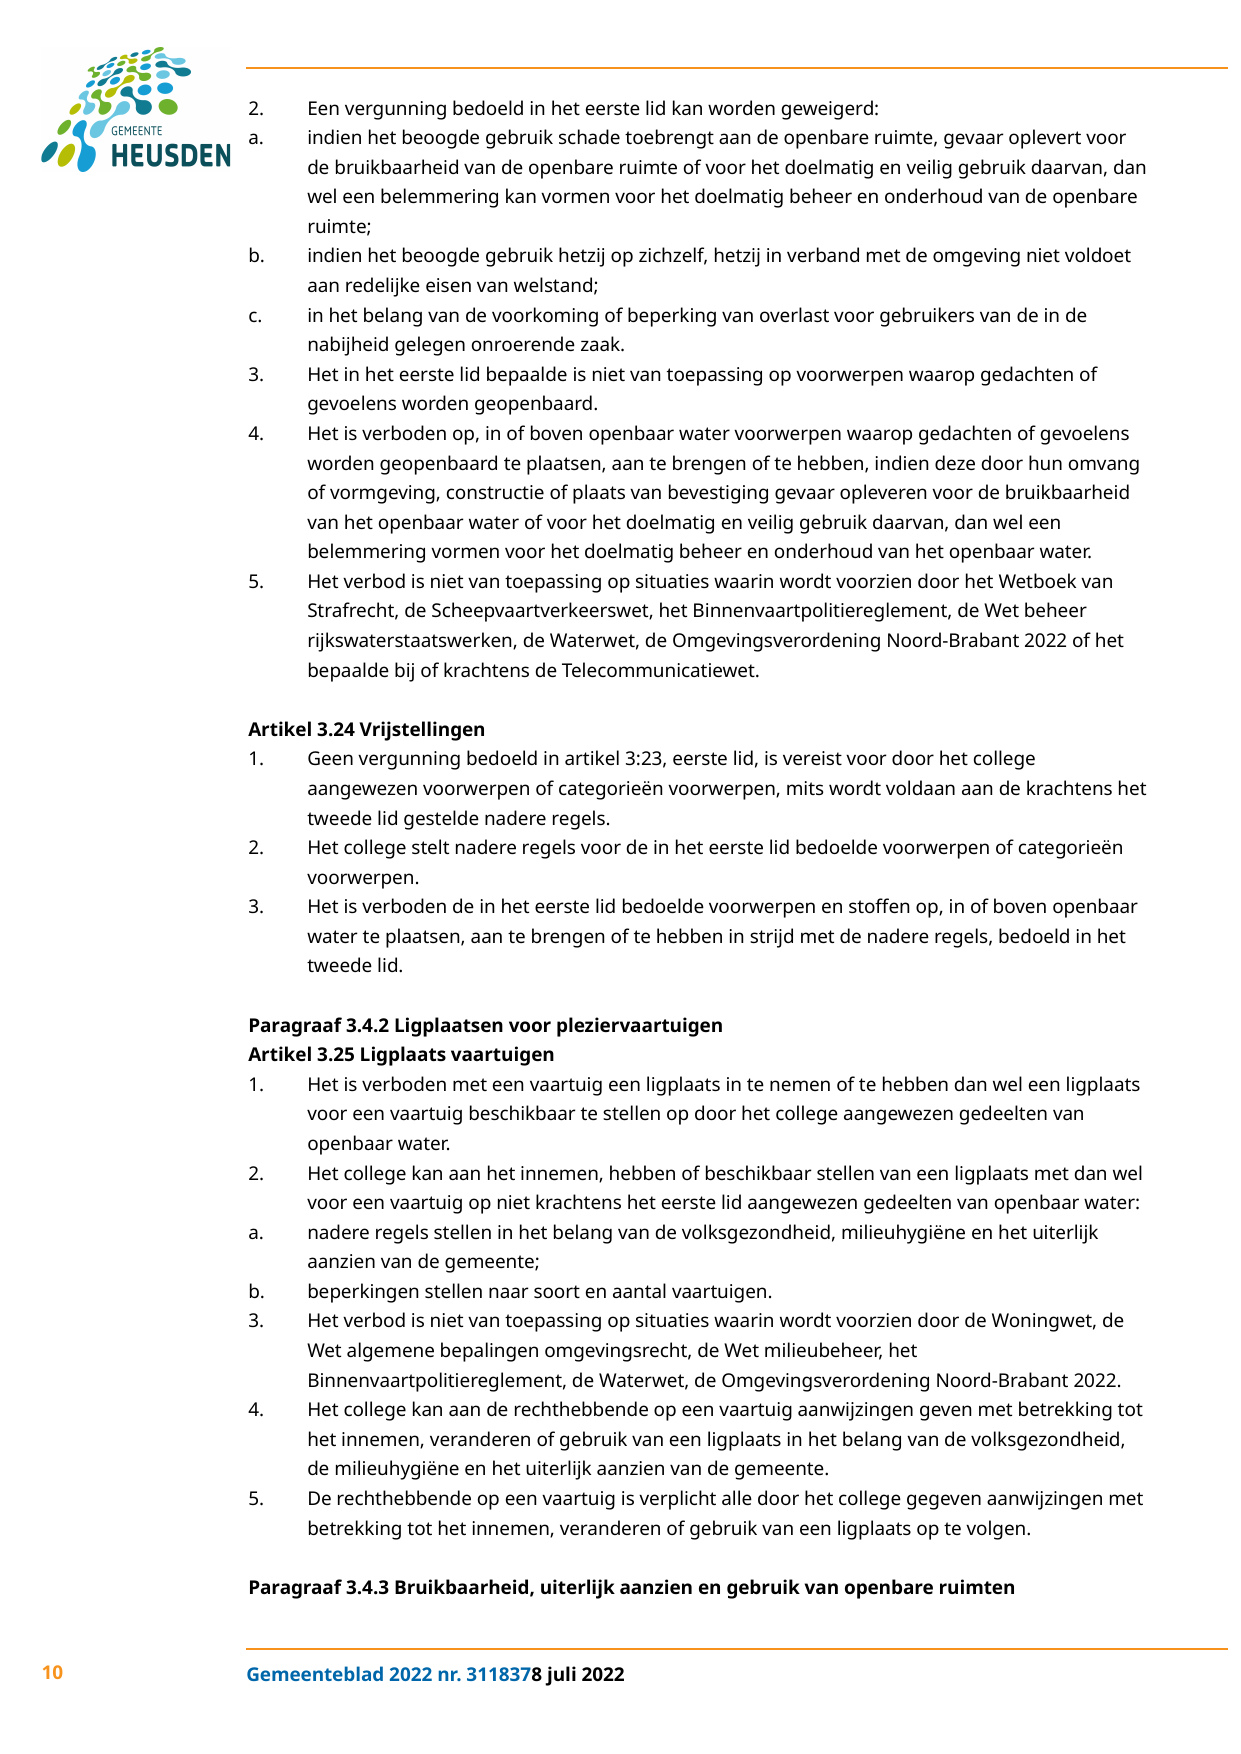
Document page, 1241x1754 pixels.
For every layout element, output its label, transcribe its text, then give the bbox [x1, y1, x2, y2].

list Het college stelt nadere regels voor de in het eerste lid bedoelde voorwerpen of categorieën voorwerpen. [248, 834, 1152, 890]
list Het verbod is niet van toepassing op situaties waarin wordt voorzien door het Wetboek van Strafrecht, de Scheepvaartverkeerswet, het Binnenvaartpolitiereglement, de Wet beheer rijkswaterstaatswerken, de Waterwet, de Omgevingsverordening Noord-Brabant 2022 of het bepaalde bij of krachtens de Telecommunicatiewet. [248, 568, 1152, 683]
text Paragraaf 3.4.3 Bruikbaarheid, uiterlijk aanzien en gebruik van openbare ruimten [248, 1574, 1152, 1600]
text Artikel 3.25 Ligplaats vaartuigen [248, 1041, 1152, 1067]
list Een vergunning bedoeld in het eerste lid kan worden geweigerd: [248, 95, 1152, 121]
list in het belang van de voorkoming of beperking van overlast voor gebruikers van de in de nabijheid gelegen onroerende zaak. [248, 302, 1152, 357]
list indien het beoogde gebruik hetzij op zichzelf, hetzij in verband met de omgeving niet voldoet aan redelijke eisen van welstand; [248, 243, 1152, 298]
list indien het beoogde gebruik schade toebrengt aan de openbare ruimte, gevaar oplevert voor de bruikbaarheid van de openbare ruimte of voor het doelmatig en veilig gebruik daarvan, dan wel een belemmering kan vormen voor het doelmatig beheer en onderhoud van de openbare ruimte; [248, 124, 1152, 239]
text Artikel 3.24 Vrijstellingen [248, 716, 1152, 742]
list nadere regels stellen in het belang van de volksgezondheid, milieuhygiëne en het uiterlijk aanzien van de gemeente; [248, 1219, 1152, 1274]
list Het is verboden de in het eerste lid bedoelde voorwerpen en stoffen op, in of boven openbaar water te plaatsen, aan te brengen of te hebben in strijd met de nadere regels, bedoeld in het tweede lid. [248, 893, 1152, 978]
text Paragraaf 3.4.2 Ligplaatsen voor pleziervaartuigen [248, 1012, 1152, 1038]
list Het in het eerste lid bepaalde is niet van toepassing op voorwerpen waarop gedachten of gevoelens worden geopenbaard. [248, 361, 1152, 416]
list Het college kan aan de rechthebbende op een vaartuig aanwijzingen geven met betrekking tot het innemen, veranderen of gebruik van een ligplaats in het belang van de volksgezondheid, de milieuhygiëne en het uiterlijk aanzien van de gemeente. [248, 1396, 1152, 1481]
list Het is verboden op, in of boven openbaar water voorwerpen waarop gedachten of gevoelens worden geopenbaard te plaatsen, aan te brengen of te hebben, indien deze door hun omvang of vormgeving, constructie of plaats van bevestiging gevaar opleveren voor de bruikbaarheid van het openbaar water of voor het doelmatig en veilig gebruik daarvan, dan wel een belemmering vormen voor het doelmatig beheer en onderhoud van het openbaar water. [248, 420, 1152, 564]
list Het is verboden met een vaartuig een ligplaats in te nemen of te hebben dan wel een ligplaats voor een vaartuig beschikbaar te stellen op door het college aangewezen gedeelten van openbaar water. [248, 1071, 1152, 1156]
list beperkingen stellen naar soort en aantal vaartuigen. [248, 1278, 1152, 1304]
list Het verbod is niet van toepassing op situaties waarin wordt voorzien door de Woningwet, de Wet algemene bepalingen omgevingsrecht, de Wet milieubeheer, het Binnenvaartpolitiereglement, de Waterwet, de Omgevingsverordening Noord-Brabant 2022. [248, 1308, 1152, 1393]
list De rechthebbende op een vaartuig is verplicht alle door het college gegeven aanwijzingen met betrekking tot het innemen, veranderen of gebruik van een ligplaats op te volgen. [248, 1485, 1152, 1541]
list Het college kan aan het innemen, hebben of beschikbaar stellen van een ligplaats met dan wel voor een vaartuig op niet krachtens het eerste lid aangewezen gedeelten van openbaar water: [248, 1160, 1152, 1215]
picture [41, 47, 231, 172]
list Geen vergunning bedoeld in artikel 3:23, eerste lid, is vereist voor door het college aangewezen voorwerpen of categorieën voorwerpen, mits wordt voldaan aan de krachtens het tweede lid gestelde nadere regels. [248, 746, 1152, 831]
